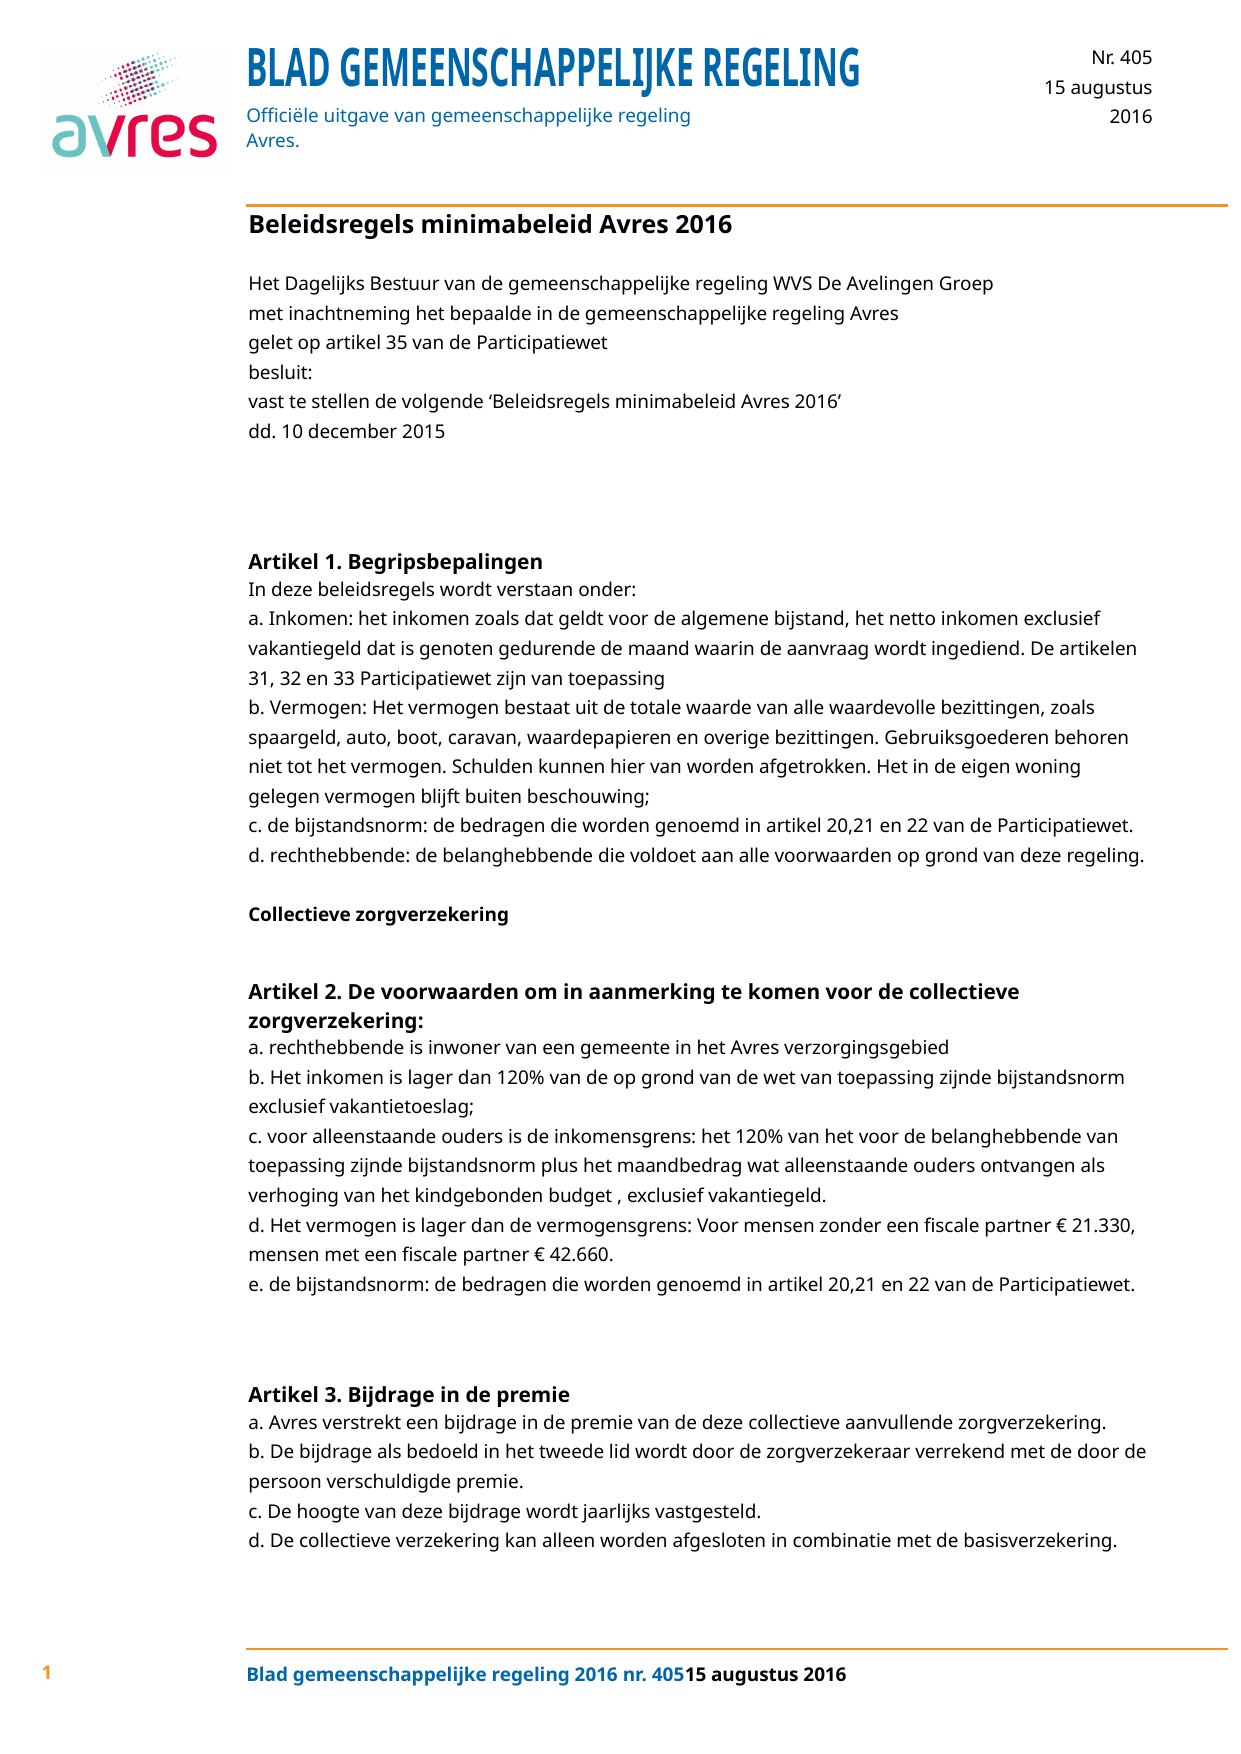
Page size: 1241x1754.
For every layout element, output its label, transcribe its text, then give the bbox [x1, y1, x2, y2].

text d. Het vermogen is lager dan de vermogensgrens: Voor mensen zonder een fiscale partner € 21.330, mensen met een fiscale partner € 42.660. [248, 1212, 1152, 1267]
text c. De hoogte van deze bijdrage wordt jaarlijks vastgesteld. [248, 1498, 1152, 1523]
text Het Dagelijks Bestuur van de gemeenschappelijke regeling WVS De Avelingen Groep [248, 270, 1152, 296]
text Collectieve zorgverzekering [248, 901, 1152, 927]
text a. Inkomen: het inkomen zoals dat geldt voor de algemene bijstand, het netto inkomen exclusief vakantiegeld dat is genoten gedurende de maand waarin de aanvraag wordt ingediend. De artikelen 31, 32 en 33 Participatiewet zijn van toepassing [248, 606, 1152, 690]
text a. Avres verstrekt een bijdrage in de premie van de deze collectieve aanvullende zorgverzekering. [248, 1409, 1152, 1435]
text gelet op artikel 35 van de Participatiewet [248, 329, 1152, 355]
text vast te stellen de volgende ‘Beleidsregels minimabeleid Avres 2016’ [248, 389, 1152, 414]
text d. rechthebbende: de belanghebbende die voldoet aan alle voorwaarden op grond van deze regeling. [248, 842, 1152, 868]
text dd. 10 december 2015 [248, 418, 1152, 444]
text b. De bijdrage als bedoeld in het tweede lid wordt door de zorgverzekeraar verrekend met de door de persoon verschuldigde premie. [248, 1439, 1152, 1494]
text b. Vermogen: Het vermogen bestaat uit de totale waarde van alle waardevolle bezittingen, zoals spaargeld, auto, boot, caravan, waardepapieren en overige bezittingen. Gebruiksgoederen behoren niet tot het vermogen. Schulden kunnen hier van worden afgetrokken. Het in de eigen woning gelegen vermogen blijft buiten beschouwing; [248, 694, 1152, 809]
text b. Het inkomen is lager dan 120% van de op grond van de wet van toepassing zijnde bijstandsnorm exclusief vakantietoeslag; [248, 1064, 1152, 1119]
text a. rechthebbende is inwoner van een gemeente in het Avres verzorgingsgebied [248, 1034, 1152, 1060]
text c. voor alleenstaande ouders is de inkomensgrens: het 120% van het voor de belanghebbende van toepassing zijnde bijstandsnorm plus het maandbedrag wat alleenstaande ouders ontvangen als verhoging van het kindgebonden budget , exclusief vakantiegeld. [248, 1123, 1152, 1208]
text In deze beleidsregels wordt verstaan onder: [248, 576, 1152, 602]
text Artikel 1. Begripsbepalingen [248, 547, 1152, 576]
text besluit: [248, 359, 1152, 385]
text d. De collectieve verzekering kan alleen worden afgesloten in combinatie met de basisverzekering. [248, 1527, 1152, 1553]
text e. de bijstandsnorm: de bedragen die worden genoemd in artikel 20,21 en 22 van de Participatiewet. [248, 1271, 1152, 1297]
text c. de bijstandsnorm: de bedragen die worden genoemd in artikel 20,21 en 22 van de Participatiewet. [248, 813, 1152, 838]
text Artikel 2. De voorwaarden om in aanmerking te komen voor de collectieve zorgverzekering: [248, 977, 1152, 1034]
picture [41, 47, 231, 172]
text met inachtneming het bepaalde in de gemeenschappelijke regeling Avres [248, 300, 1152, 326]
text Artikel 3. Bijdrage in de premie [248, 1381, 1152, 1409]
text Beleidsregels minimabeleid Avres 2016 [248, 207, 1152, 241]
